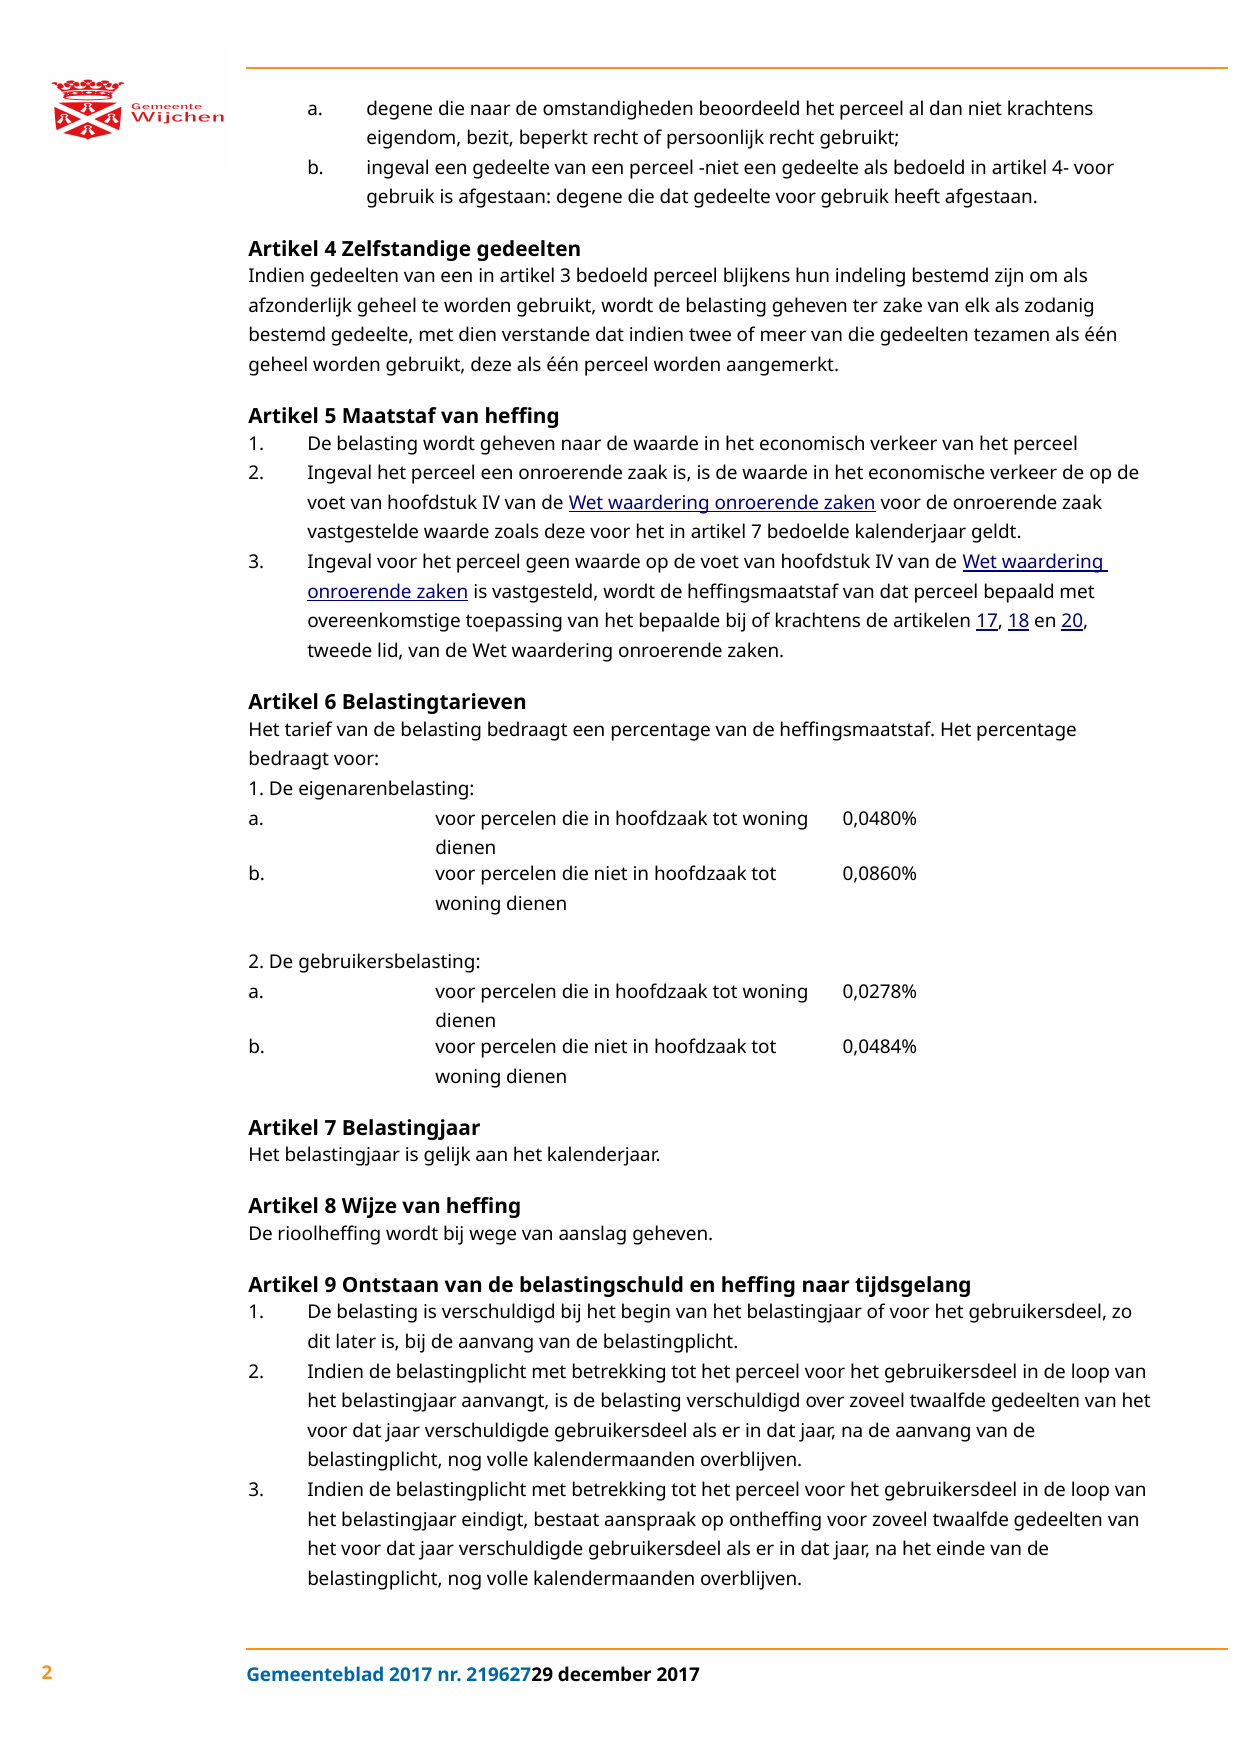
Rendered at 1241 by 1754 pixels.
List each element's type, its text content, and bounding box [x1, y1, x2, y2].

text Artikel 5 Maatstaf van heffing [248, 402, 1152, 430]
text Artikel 7 Belastingjaar [248, 1113, 1152, 1141]
list De belasting is verschuldigd bij het begin van het belastingjaar of voor het gebruikersdeel, zo dit later is, bij de aanvang van de belastingplicht. [248, 1299, 1152, 1354]
table_header 0,0278% [842, 978, 1152, 1033]
list Ingeval voor het perceel geen waarde op de voet van hoofdstuk IV van de Wet waardering onroerende zaken is vastgesteld, wordt de heffingsmaatstaf van dat perceel bepaald met overeenkomstige toepassing van het bepaalde bij of krachtens de artikelen 17, 18 en 20, tweede lid, van de Wet waardering onroerende zaken. [248, 548, 1152, 663]
text Het belastingjaar is gelijk aan het kalenderjaar. [248, 1141, 1152, 1167]
list Indien de belastingplicht met betrekking tot het perceel voor het gebruikersdeel in de loop van het belastingjaar aanvangt, is de belasting verschuldigd over zoveel twaalfde gedeelten van het voor dat jaar verschuldigde gebruikersdeel als er in dat jaar, na de aanvang van de belastingplicht, nog volle kalendermaanden overblijven. [248, 1358, 1152, 1472]
list ingeval een gedeelte van een perceel -niet een gedeelte als bedoeld in artikel 4- voor gebruik is afgestaan: degene die dat gedeelte voor gebruik heeft afgestaan. [307, 154, 1152, 209]
text Artikel 4 Zelfstandige gedeelten [248, 234, 1152, 262]
table_header 0,0480% [842, 805, 1152, 860]
table_cell 0,0484% [842, 1033, 1152, 1088]
text Artikel 8 Wijze van heffing [248, 1191, 1152, 1220]
text Het tarief van de belasting bedraagt een percentage van de heffingsmaatstaf. Het percentage bedraagt voor: [248, 716, 1152, 771]
text Artikel 9 Ontstaan van de belastingschuld en heffing naar tijdsgelang [248, 1270, 1152, 1299]
picture [41, 47, 231, 172]
table_cell voor percelen die niet in hoofdzaak tot woning dienen [435, 860, 842, 915]
table_header a. [248, 805, 435, 860]
text De rioolheffing wordt bij wege van aanslag geheven. [248, 1220, 1152, 1246]
text Artikel 6 Belastingtarieven [248, 687, 1152, 716]
table_cell b. [248, 1033, 435, 1088]
table_header voor percelen die in hoofdzaak tot woning dienen [435, 805, 842, 860]
table_cell voor percelen die niet in hoofdzaak tot woning dienen [435, 1033, 842, 1088]
table_header a. [248, 978, 435, 1033]
text Indien gedeelten van een in artikel 3 bedoeld perceel blijkens hun indeling bestemd zijn om als afzonderlijk geheel te worden gebruikt, wordt de belasting geheven ter zake van elk als zodanig bestemd gedeelte, met dien verstande dat indien twee of meer van die gedeelten tezamen als één geheel worden gebruikt, deze als één perceel worden aangemerkt. [248, 262, 1152, 377]
table_header voor percelen die in hoofdzaak tot woning dienen [435, 978, 842, 1033]
list degene die naar de omstandigheden beoordeeld het perceel al dan niet krachtens eigendom, bezit, beperkt recht of persoonlijk recht gebruikt; [307, 95, 1152, 150]
list De belasting wordt geheven naar de waarde in het economisch verkeer van het perceel [248, 430, 1152, 456]
text 2. De gebruikersbelasting: [248, 948, 1152, 974]
text 1. De eigenarenbelasting: [248, 775, 1152, 801]
table_cell 0,0860% [842, 860, 1152, 915]
list Ingeval het perceel een onroerende zaak is, is de waarde in het economische verkeer de op de voet van hoofdstuk IV van de Wet waardering onroerende zaken voor de onroerende zaak vastgestelde waarde zoals deze voor het in artikel 7 bedoelde kalenderjaar geldt. [248, 459, 1152, 544]
table_cell b. [248, 860, 435, 915]
list Indien de belastingplicht met betrekking tot het perceel voor het gebruikersdeel in de loop van het belastingjaar eindigt, bestaat aanspraak op ontheffing voor zoveel twaalfde gedeelten van het voor dat jaar verschuldigde gebruikersdeel als er in dat jaar, na het einde van de belastingplicht, nog volle kalendermaanden overblijven. [248, 1476, 1152, 1591]
